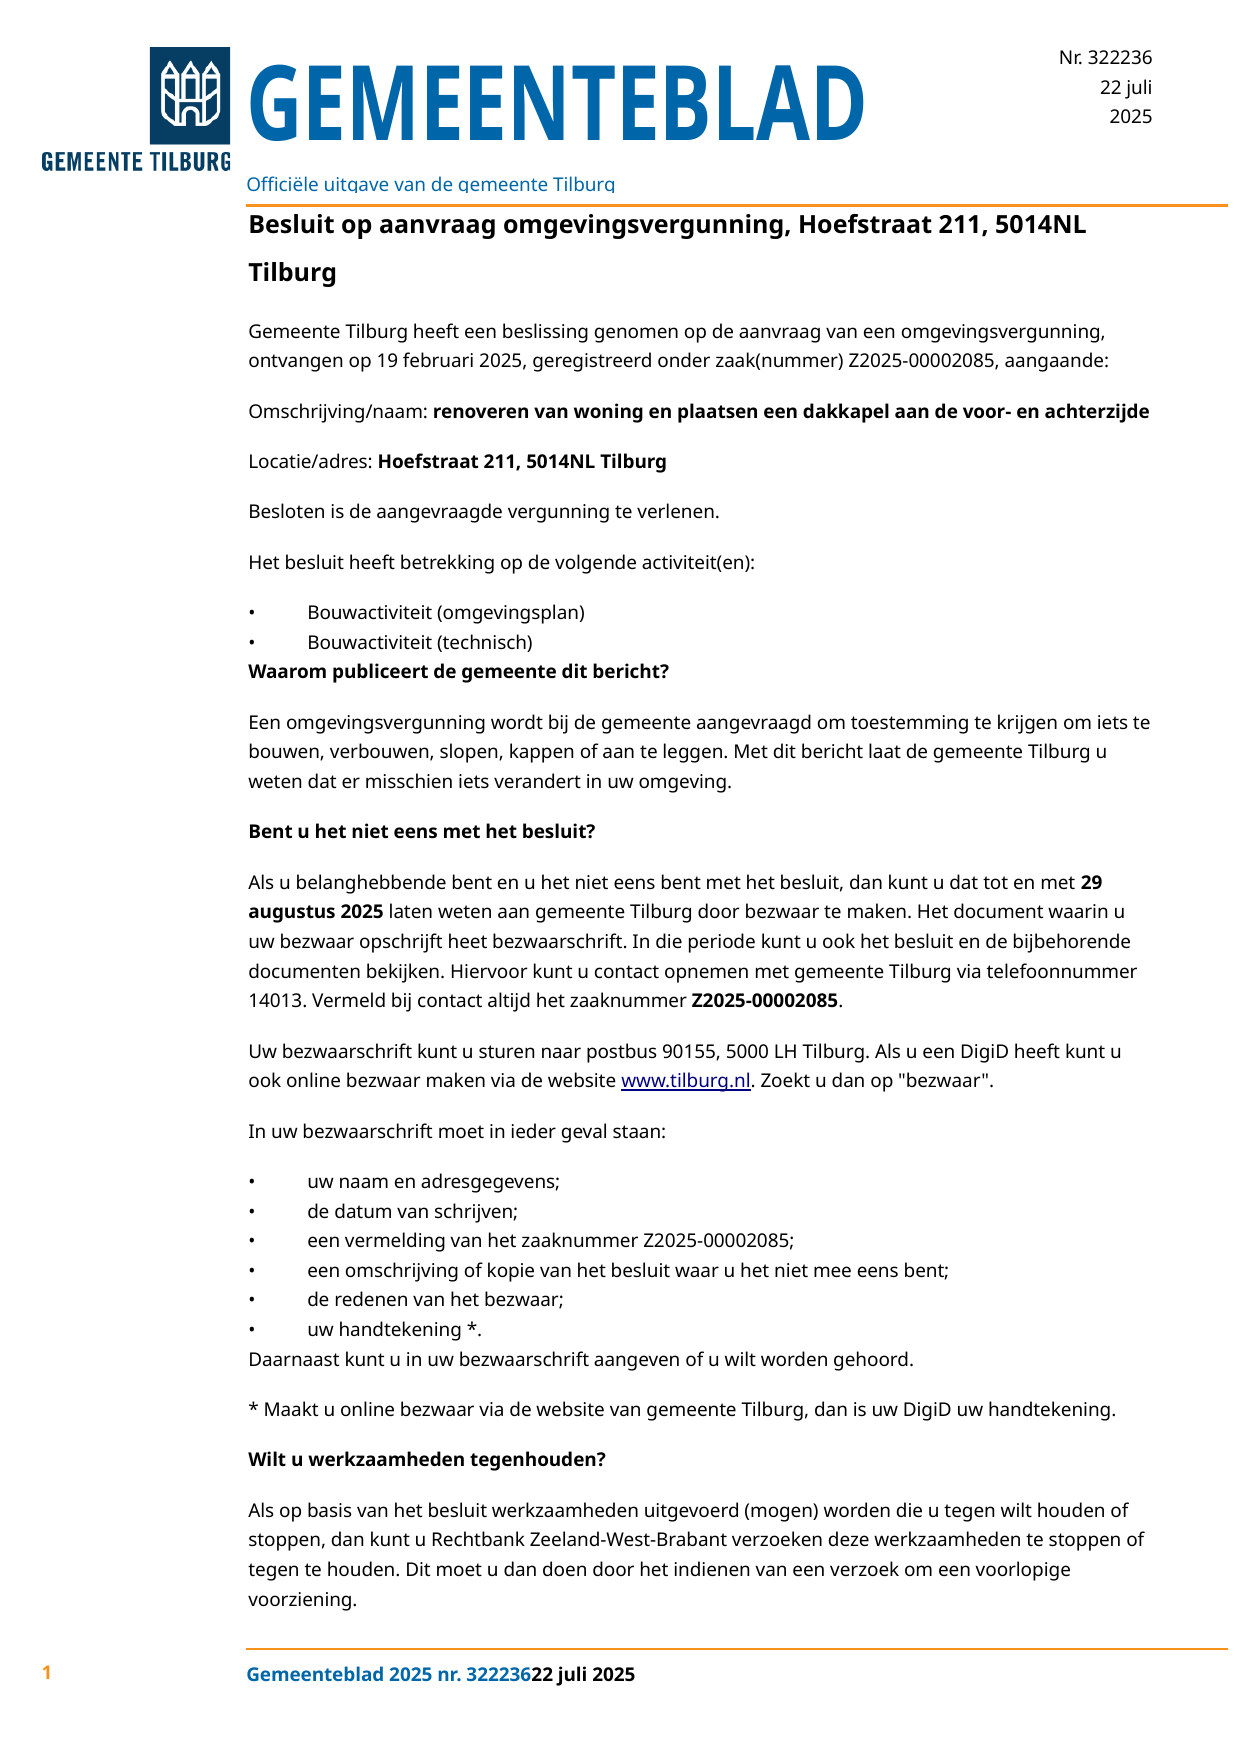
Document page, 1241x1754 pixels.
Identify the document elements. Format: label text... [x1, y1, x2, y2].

text Besloten is de aangevraagde vergunning te verlenen. [248, 499, 1152, 524]
list een vermelding van het zaaknummer Z2025-00002085; [248, 1227, 1152, 1253]
text Waarom publiceert de gemeente dit bericht? [248, 659, 1152, 684]
list de datum van schrijven; [248, 1198, 1152, 1224]
text Daarnaast kunt u in uw bezwaarschrift aangeven of u wilt worden gehoord. [248, 1346, 1152, 1372]
text Als u belanghebbende bent en u het niet eens bent met het besluit, dan kunt u dat tot en met 29 augustus 2025 laten weten aan gemeente Tilburg door bezwaar te maken. Het document waarin u uw bezwaar opschrijft heet bezwaarschrift. In die periode kunt u ook het besluit en de bijbehorende documenten bekijken. Hiervoor kunt u contact opnemen met gemeente Tilburg via telefoonnummer 14013. Vermeld bij contact altijd het zaaknummer Z2025-00002085. [248, 869, 1152, 1013]
list de redenen van het bezwaar; [248, 1287, 1152, 1312]
text Wilt u werkzaamheden tegenhouden? [248, 1447, 1152, 1472]
text Uw bezwaarschrift kunt u sturen naar postbus 90155, 5000 LH Tilburg. Als u een DigiD heeft kunt u ook online bezwaar maken via de website www.tilburg.nl. Zoekt u dan op "bezwaar". [248, 1038, 1152, 1093]
list een omschrijving of kopie van het besluit waar u het niet mee eens bent; [248, 1257, 1152, 1283]
text Bent u het niet eens met het besluit? [248, 819, 1152, 844]
list Bouwactiviteit (omgevingsplan) [248, 599, 1152, 625]
text Een omgevingsvergunning wordt bij de gemeente aangevraagd om toestemming te krijgen om iets te bouwen, verbouwen, slopen, kappen of aan te leggen. Met dit bericht laat de gemeente Tilburg u weten dat er misschien iets verandert in uw omgeving. [248, 709, 1152, 794]
text In uw bezwaarschrift moet in ieder geval staan: [248, 1118, 1152, 1144]
text Het besluit heeft betrekking op de volgende activiteit(en): [248, 549, 1152, 575]
text Gemeente Tilburg heeft een beslissing genomen op de aanvraag van een omgevingsvergunning, ontvangen op 19 februari 2025, geregistreerd onder zaak(nummer) Z2025-00002085, aangaande: [248, 318, 1152, 373]
list uw handtekening *. [248, 1316, 1152, 1342]
text Omschrijving/naam: renoveren van woning en plaatsen een dakkapel aan de voor- en achterzijde [248, 398, 1152, 424]
text * Maakt u online bezwaar via de website van gemeente Tilburg, dan is uw DigiD uw handtekening. [248, 1396, 1152, 1422]
picture [41, 47, 231, 172]
list Bouwactiviteit (technisch) [248, 629, 1152, 655]
text Als op basis van het besluit werkzaamheden uitgevoerd (mogen) worden die u tegen wilt houden of stoppen, dan kunt u Rechtbank Zeeland-West-Brabant verzoeken deze werkzaamheden te stoppen of tegen te houden. Dit moet u dan doen door het indienen van een verzoek om een voorlopige voorziening. [248, 1497, 1152, 1612]
text Besluit op aanvraag omgevingsvergunning, Hoefstraat 211, 5014NL Tilburg [248, 207, 1152, 288]
text Locatie/adres: Hoefstraat 211, 5014NL Tilburg [248, 448, 1152, 474]
list uw naam en adresgegevens; [248, 1168, 1152, 1194]
